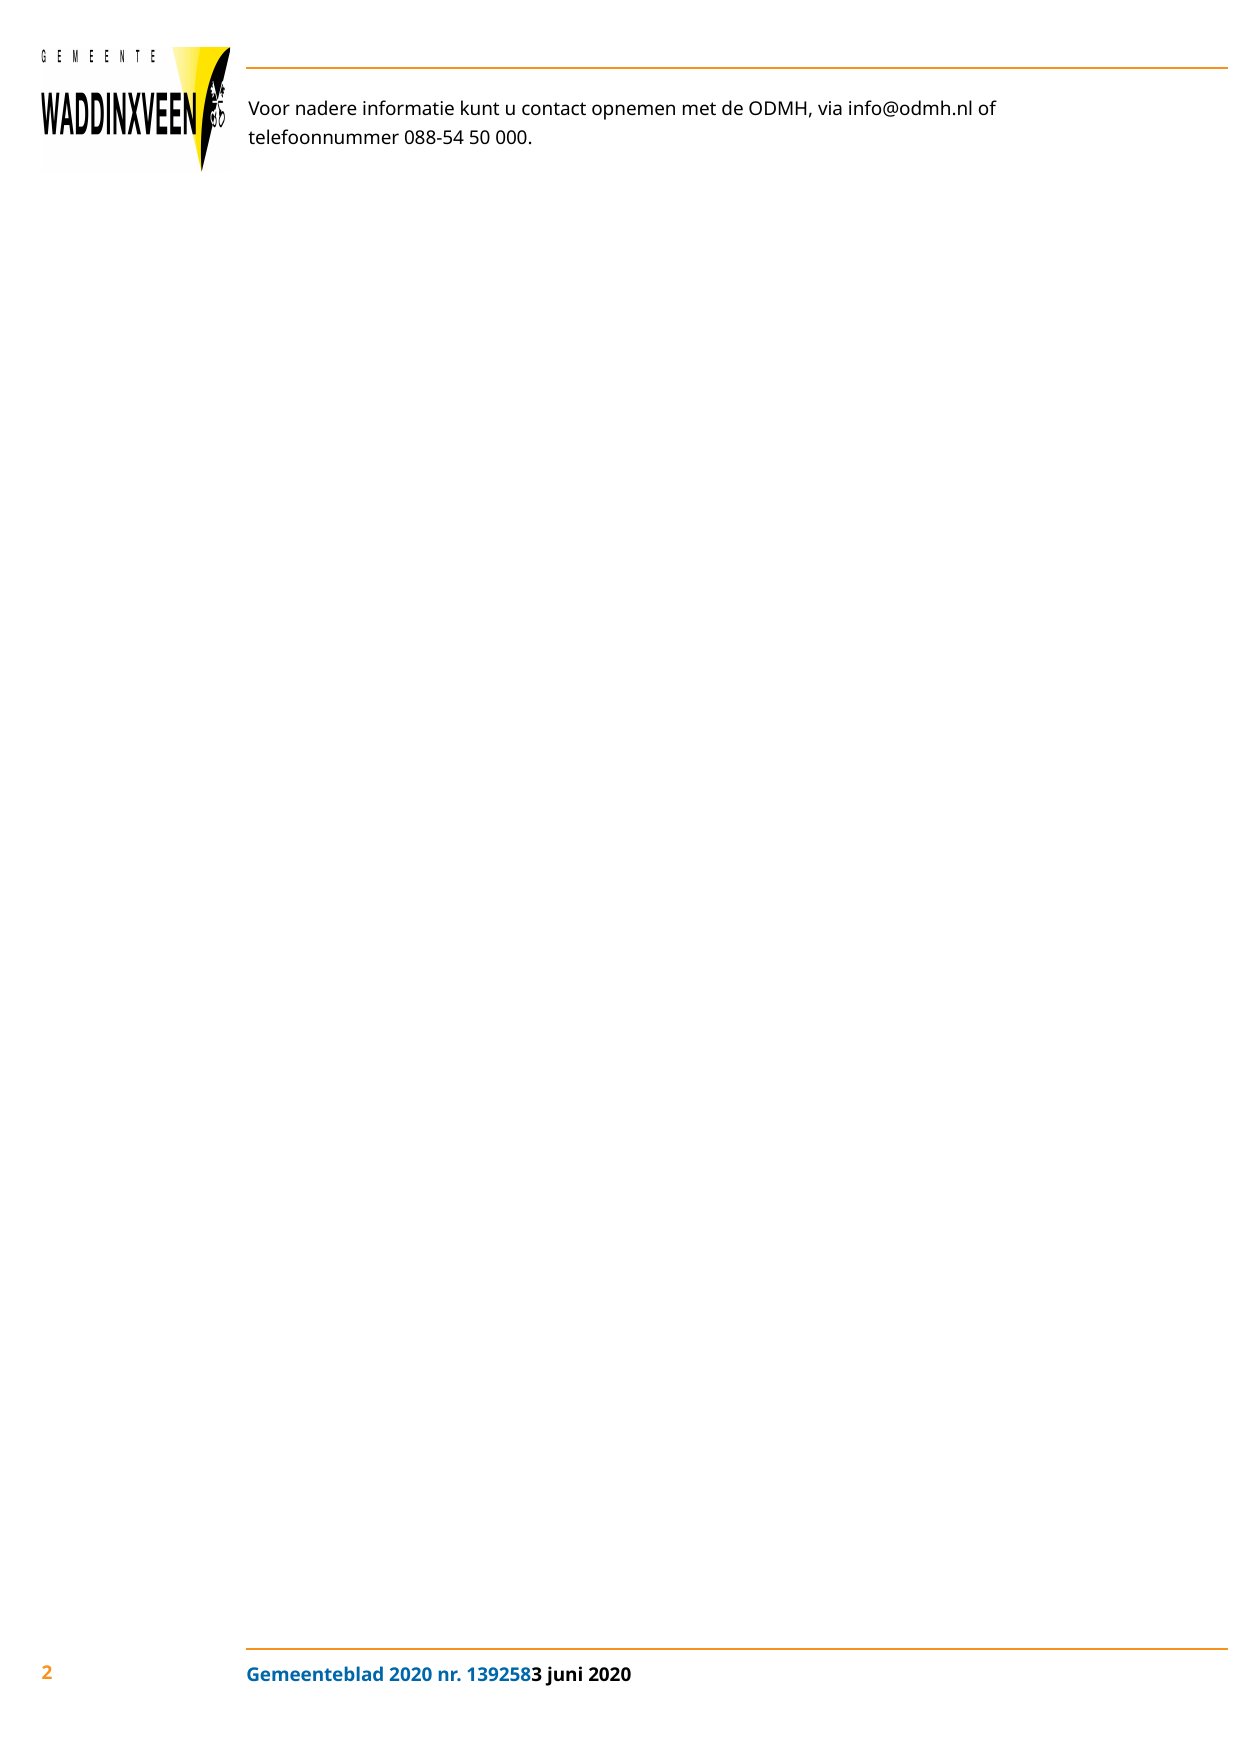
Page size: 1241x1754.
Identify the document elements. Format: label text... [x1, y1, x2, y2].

text Voor nadere informatie kunt u contact opnemen met de ODMH, via info@odmh.nl of telefoonnummer 088-54 50 000. [248, 95, 1152, 150]
picture [41, 47, 231, 172]
